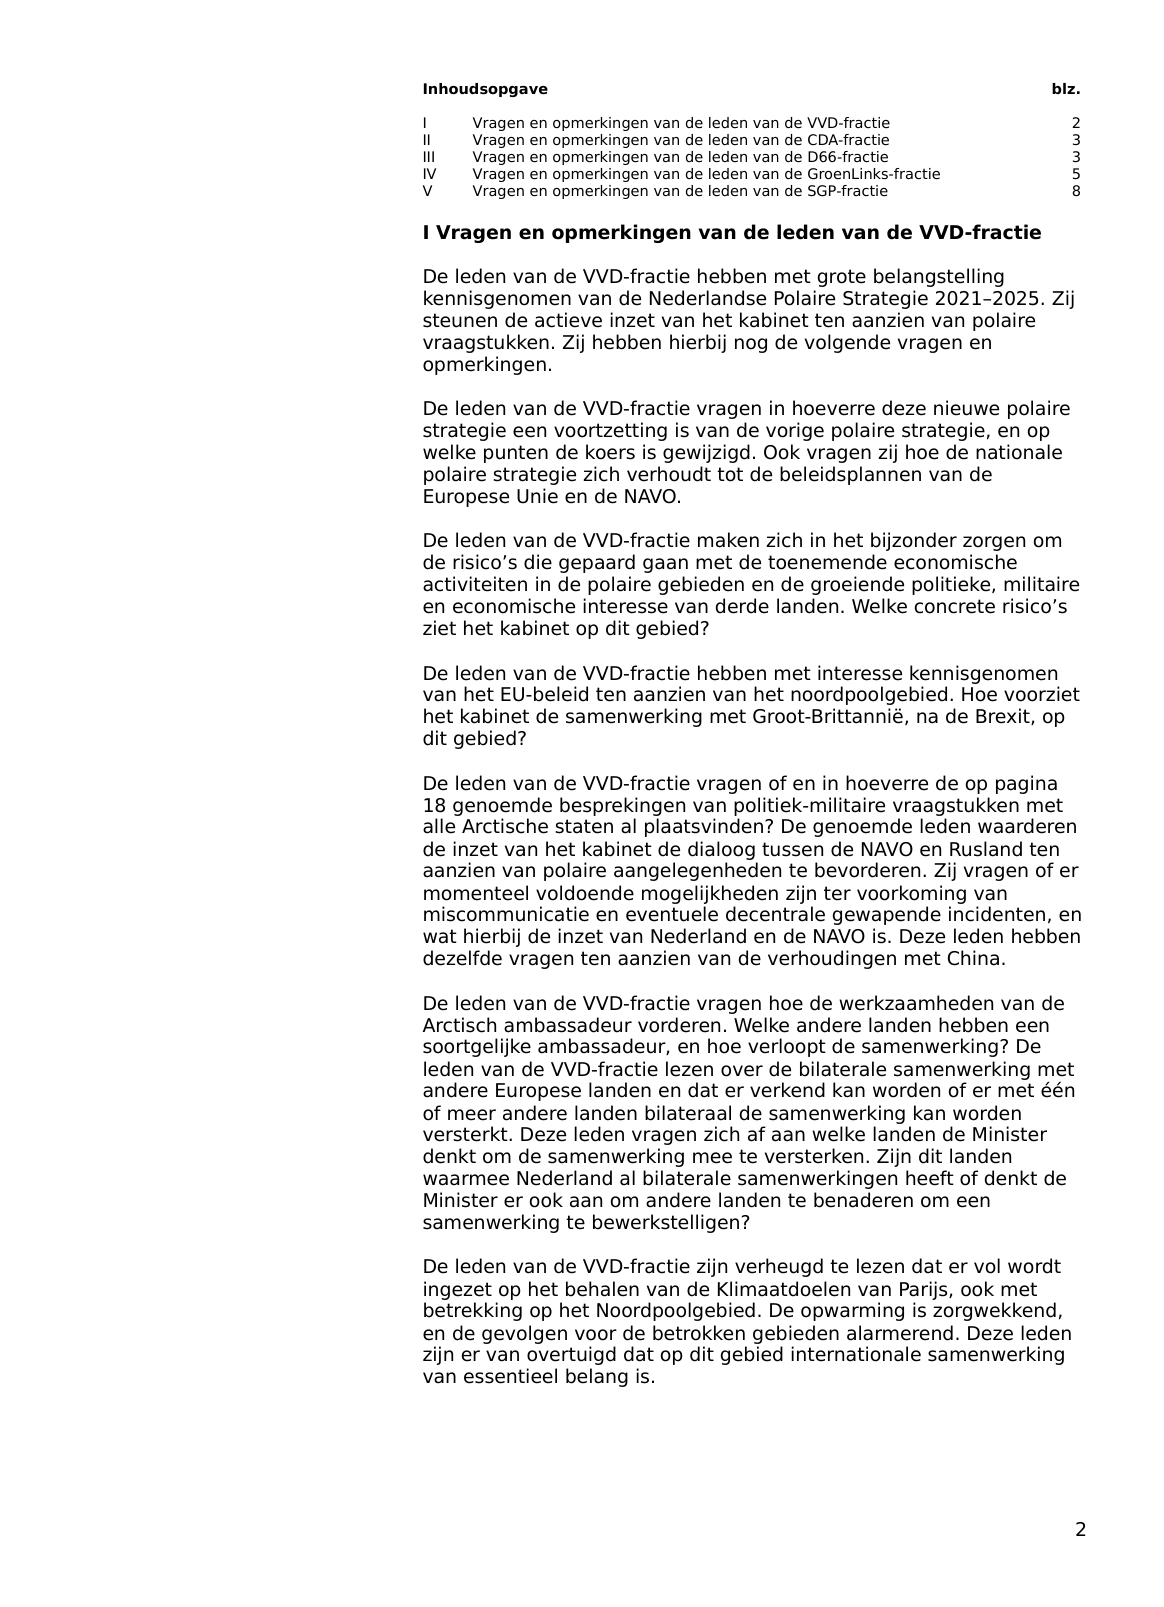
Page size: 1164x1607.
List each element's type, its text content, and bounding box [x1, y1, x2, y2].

table_cell Vragen en opmerkingen van de leden van de CDA-fractie [467, 132, 1028, 149]
text De leden van de VVD-fractie vragen of en in hoeverre de op pagina 18 genoemde besprekingen van politiek-militaire vraagstukken met alle Arctische staten al plaatsvinden? De genoemde leden waarderen de inzet van het kabinet de dialoog tussen de NAVO en Rusland ten aanzien van polaire aangelegenheden te bevorderen. Zij vragen of er momenteel voldoende mogelijkheden zijn ter voorkoming van miscommunicatie en eventuele decentrale gewapende incidenten, en wat hierbij de inzet van Nederland en de NAVO is. Deze leden hebben dezelfde vragen ten aanzien van de verhoudingen met China. [422, 772, 1087, 970]
table_cell 3 [1028, 132, 1087, 149]
text De leden van de VVD-fractie hebben met grote belangstelling kennisgenomen van de Nederlandse Polaire Strategie 2021–2025. Zij steunen de actieve inzet van het kabinet ten aanzien van polaire vraagstukken. Zij hebben hierbij nog de volgende vragen en opmerkingen. [422, 266, 1087, 376]
table_cell II [422, 132, 467, 149]
table_cell III [422, 149, 467, 166]
subtitle I Vragen en opmerkingen van de leden van de VVD-fractie [422, 222, 1087, 244]
table_cell Vragen en opmerkingen van de leden van de GroenLinks-fractie [467, 166, 1028, 183]
table_header Inhoudsopgave [422, 81, 1028, 98]
table_header blz. [1028, 81, 1087, 98]
table_cell 8 [1028, 183, 1087, 200]
text De leden van de VVD-fractie zijn verheugd te lezen dat er vol wordt ingezet op het behalen van de Klimaatdoelen van Parijs, ook met betrekking op het Noordpoolgebied. De opwarming is zorgwekkend, en de gevolgen voor de betrokken gebieden alarmerend. Deze leden zijn er van overtuigd dat op dit gebied internationale samenwerking van essentieel belang is. [422, 1256, 1087, 1388]
table_cell I [422, 115, 467, 132]
text De leden van de VVD-fractie vragen in hoeverre deze nieuwe polaire strategie een voortzetting is van de vorige polaire strategie, en op welke punten de koers is gewijzigd. Ook vragen zij hoe de nationale polaire strategie zich verhoudt tot de beleidsplannen van de Europese Unie en de NAVO. [422, 398, 1087, 508]
table_cell V [422, 183, 467, 200]
text De leden van de VVD-fractie maken zich in het bijzonder zorgen om de risico’s die gepaard gaan met de toenemende economische activiteiten in de polaire gebieden en de groeiende politieke, militaire en economische interesse van derde landen. Welke concrete risico’s ziet het kabinet op dit gebied? [422, 530, 1087, 640]
table_cell 2 [1028, 115, 1087, 132]
table_cell [1028, 98, 1087, 115]
text De leden van de VVD-fractie vragen hoe de werkzaamheden van de Arctisch ambassadeur vorderen. Welke andere landen hebben een soortgelijke ambassadeur, en hoe verloopt de samenwerking? De leden van de VVD-fractie lezen over de bilaterale samenwerking met andere Europese landen en dat er verkend kan worden of er met één of meer andere landen bilateraal de samenwerking kan worden versterkt. Deze leden vragen zich af aan welke landen de Minister denkt om de samenwerking mee te versterken. Zijn dit landen waarmee Nederland al bilaterale samenwerkingen heeft of denkt de Minister er ook aan om andere landen te benaderen om een samenwerking te bewerkstelligen? [422, 992, 1087, 1234]
table_cell Vragen en opmerkingen van de leden van de D66-fractie [467, 149, 1028, 166]
table_cell Vragen en opmerkingen van de leden van de VVD-fractie [467, 115, 1028, 132]
text De leden van de VVD-fractie hebben met interesse kennisgenomen van het EU-beleid ten aanzien van het noordpoolgebied. Hoe voorziet het kabinet de samenwerking met Groot-Brittannië, na de Brexit, op dit gebied? [422, 662, 1087, 750]
table_cell 3 [1028, 149, 1087, 166]
table_cell Vragen en opmerkingen van de leden van de SGP-fractie [467, 183, 1028, 200]
table_cell [467, 98, 1028, 115]
table_cell IV [422, 166, 467, 183]
table_cell 5 [1028, 166, 1087, 183]
table_cell [422, 98, 467, 115]
